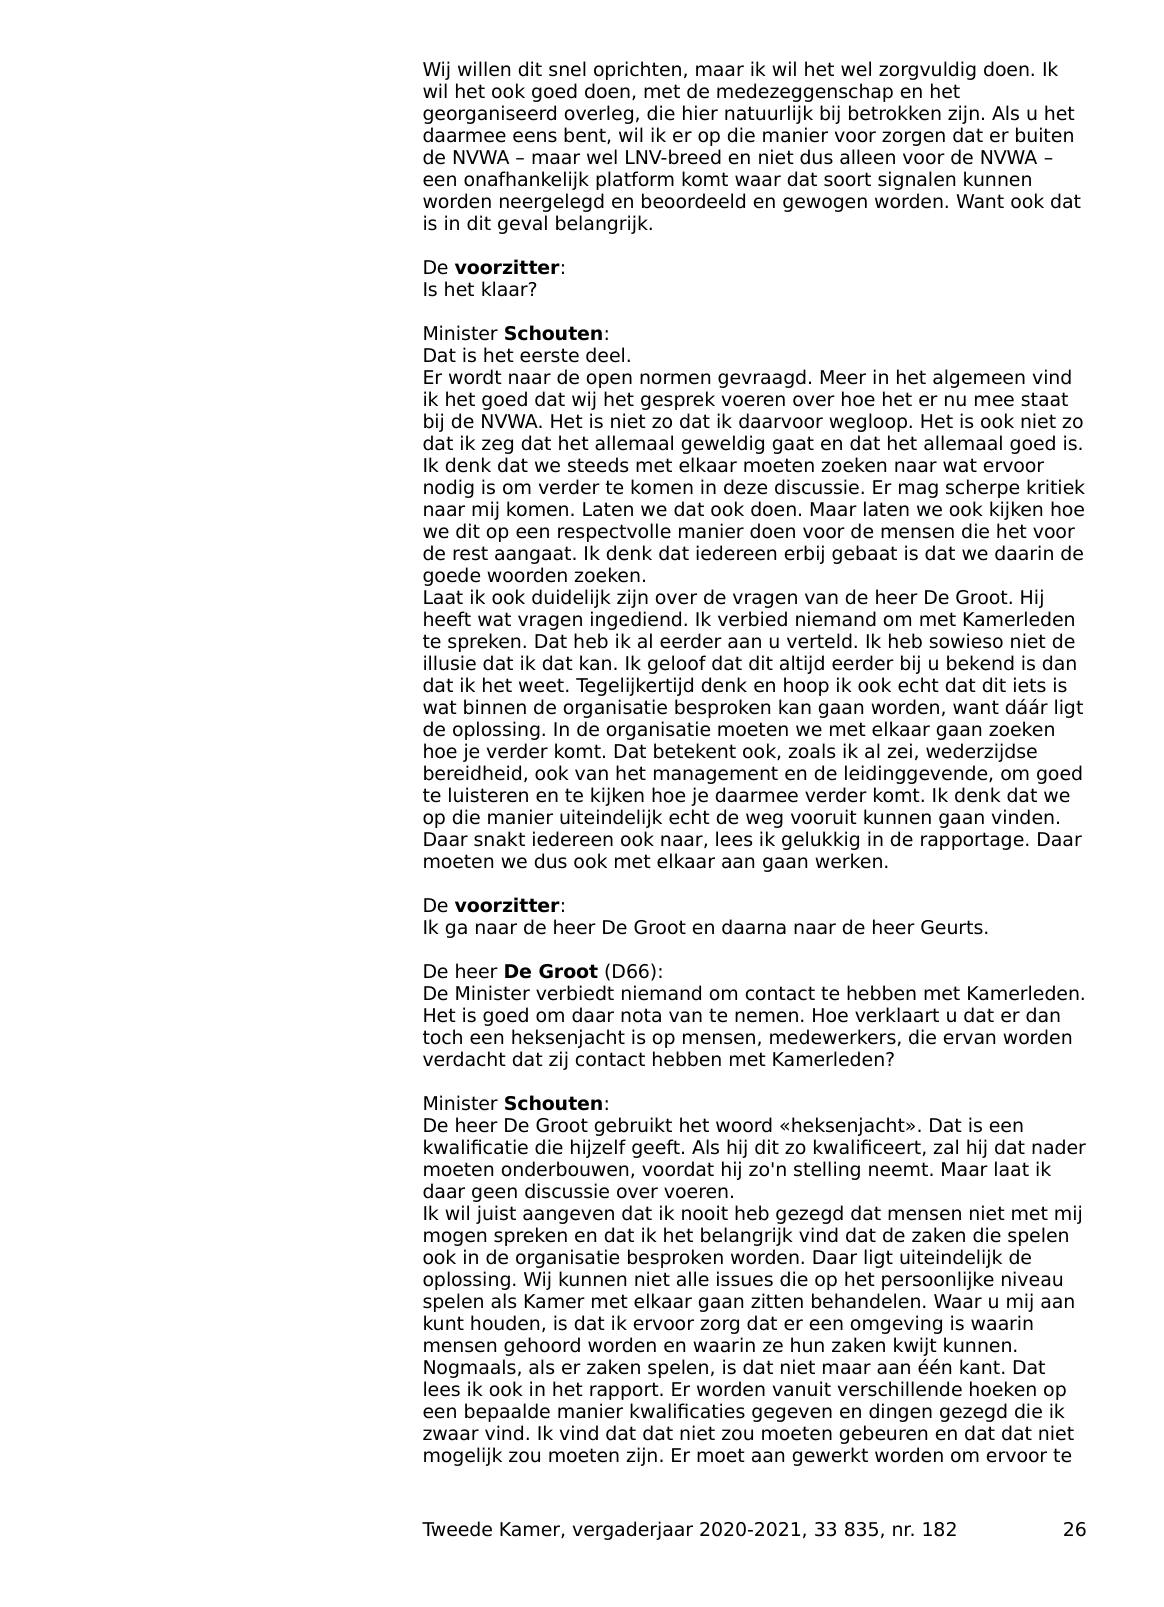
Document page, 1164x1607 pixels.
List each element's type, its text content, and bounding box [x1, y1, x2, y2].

text De Minister verbiedt niemand om contact te hebben met Kamerleden. Het is goed om daar nota van te nemen. Hoe verklaart u dat er dan toch een heksenjacht is op mensen, medewerkers, die ervan worden verdacht dat zij contact hebben met Kamerleden? [422, 983, 1087, 1071]
text Minister Schouten: [422, 323, 1087, 345]
text De voorzitter: [422, 895, 1087, 917]
text Er wordt naar de open normen gevraagd. Meer in het algemeen vind ik het goed dat wij het gesprek voeren over hoe het er nu mee staat bij de NVWA. Het is niet zo dat ik daarvoor wegloop. Het is ook niet zo dat ik zeg dat het allemaal geweldig gaat en dat het allemaal goed is. Ik denk dat we steeds met elkaar moeten zoeken naar wat ervoor nodig is om verder te komen in deze discussie. Er mag scherpe kritiek naar mij komen. Laten we dat ook doen. Maar laten we ook kijken hoe we dit op een respectvolle manier doen voor de mensen die het voor de rest aangaat. Ik denk dat iedereen erbij gebaat is dat we daarin de goede woorden zoeken. [422, 367, 1087, 587]
text Nogmaals, als er zaken spelen, is dat niet maar aan één kant. Dat lees ik ook in het rapport. Er worden vanuit verschillende hoeken op een bepaalde manier kwalificaties gegeven en dingen gezegd die ik zwaar vind. Ik vind dat dat niet zou moeten gebeuren en dat dat niet mogelijk zou moeten zijn. Er moet aan gewerkt worden om ervoor te [422, 1357, 1087, 1467]
text De heer De Groot gebruikt het woord «heksenjacht». Dat is een kwalificatie die hijzelf geeft. Als hij dit zo kwalificeert, zal hij dat nader moeten onderbouwen, voordat hij zo'n stelling neemt. Maar laat ik daar geen discussie over voeren. [422, 1115, 1087, 1203]
text Laat ik ook duidelijk zijn over de vragen van de heer De Groot. Hij heeft wat vragen ingediend. Ik verbied niemand om met Kamerleden te spreken. Dat heb ik al eerder aan u verteld. Ik heb sowieso niet de illusie dat ik dat kan. Ik geloof dat dit altijd eerder bij u bekend is dan dat ik het weet. Tegelijkertijd denk en hoop ik ook echt dat dit iets is wat binnen de organisatie besproken kan gaan worden, want dáár ligt de oplossing. In de organisatie moeten we met elkaar gaan zoeken hoe je verder komt. Dat betekent ook, zoals ik al zei, wederzijdse bereidheid, ook van het management en de leidinggevende, om goed te luisteren en te kijken hoe je daarmee verder komt. Ik denk dat we op die manier uiteindelijk echt de weg vooruit kunnen gaan vinden. Daar snakt iedereen ook naar, lees ik gelukkig in de rapportage. Daar moeten we dus ook met elkaar aan gaan werken. [422, 587, 1087, 873]
text Wij willen dit snel oprichten, maar ik wil het wel zorgvuldig doen. Ik wil het ook goed doen, met de medezeggenschap en het georganiseerd overleg, die hier natuurlijk bij betrokken zijn. Als u het daarmee eens bent, wil ik er op die manier voor zorgen dat er buiten de NVWA – maar wel LNV-breed en niet dus alleen voor de NVWA – een onafhankelijk platform komt waar dat soort signalen kunnen worden neergelegd en beoordeeld en gewogen worden. Want ook dat is in dit geval belangrijk. [422, 59, 1087, 235]
text De heer De Groot (D66): [422, 961, 1087, 983]
text Dat is het eerste deel. [422, 345, 1087, 367]
text Ik wil juist aangeven dat ik nooit heb gezegd dat mensen niet met mij mogen spreken en dat ik het belangrijk vind dat de zaken die spelen ook in de organisatie besproken worden. Daar ligt uiteindelijk de oplossing. Wij kunnen niet alle issues die op het persoonlijke niveau spelen als Kamer met elkaar gaan zitten behandelen. Waar u mij aan kunt houden, is dat ik ervoor zorg dat er een omgeving is waarin mensen gehoord worden en waarin ze hun zaken kwijt kunnen. [422, 1203, 1087, 1357]
text Ik ga naar de heer De Groot en daarna naar de heer Geurts. [422, 917, 1087, 939]
text Minister Schouten: [422, 1093, 1087, 1115]
text De voorzitter: [422, 257, 1087, 279]
text Is het klaar? [422, 279, 1087, 301]
